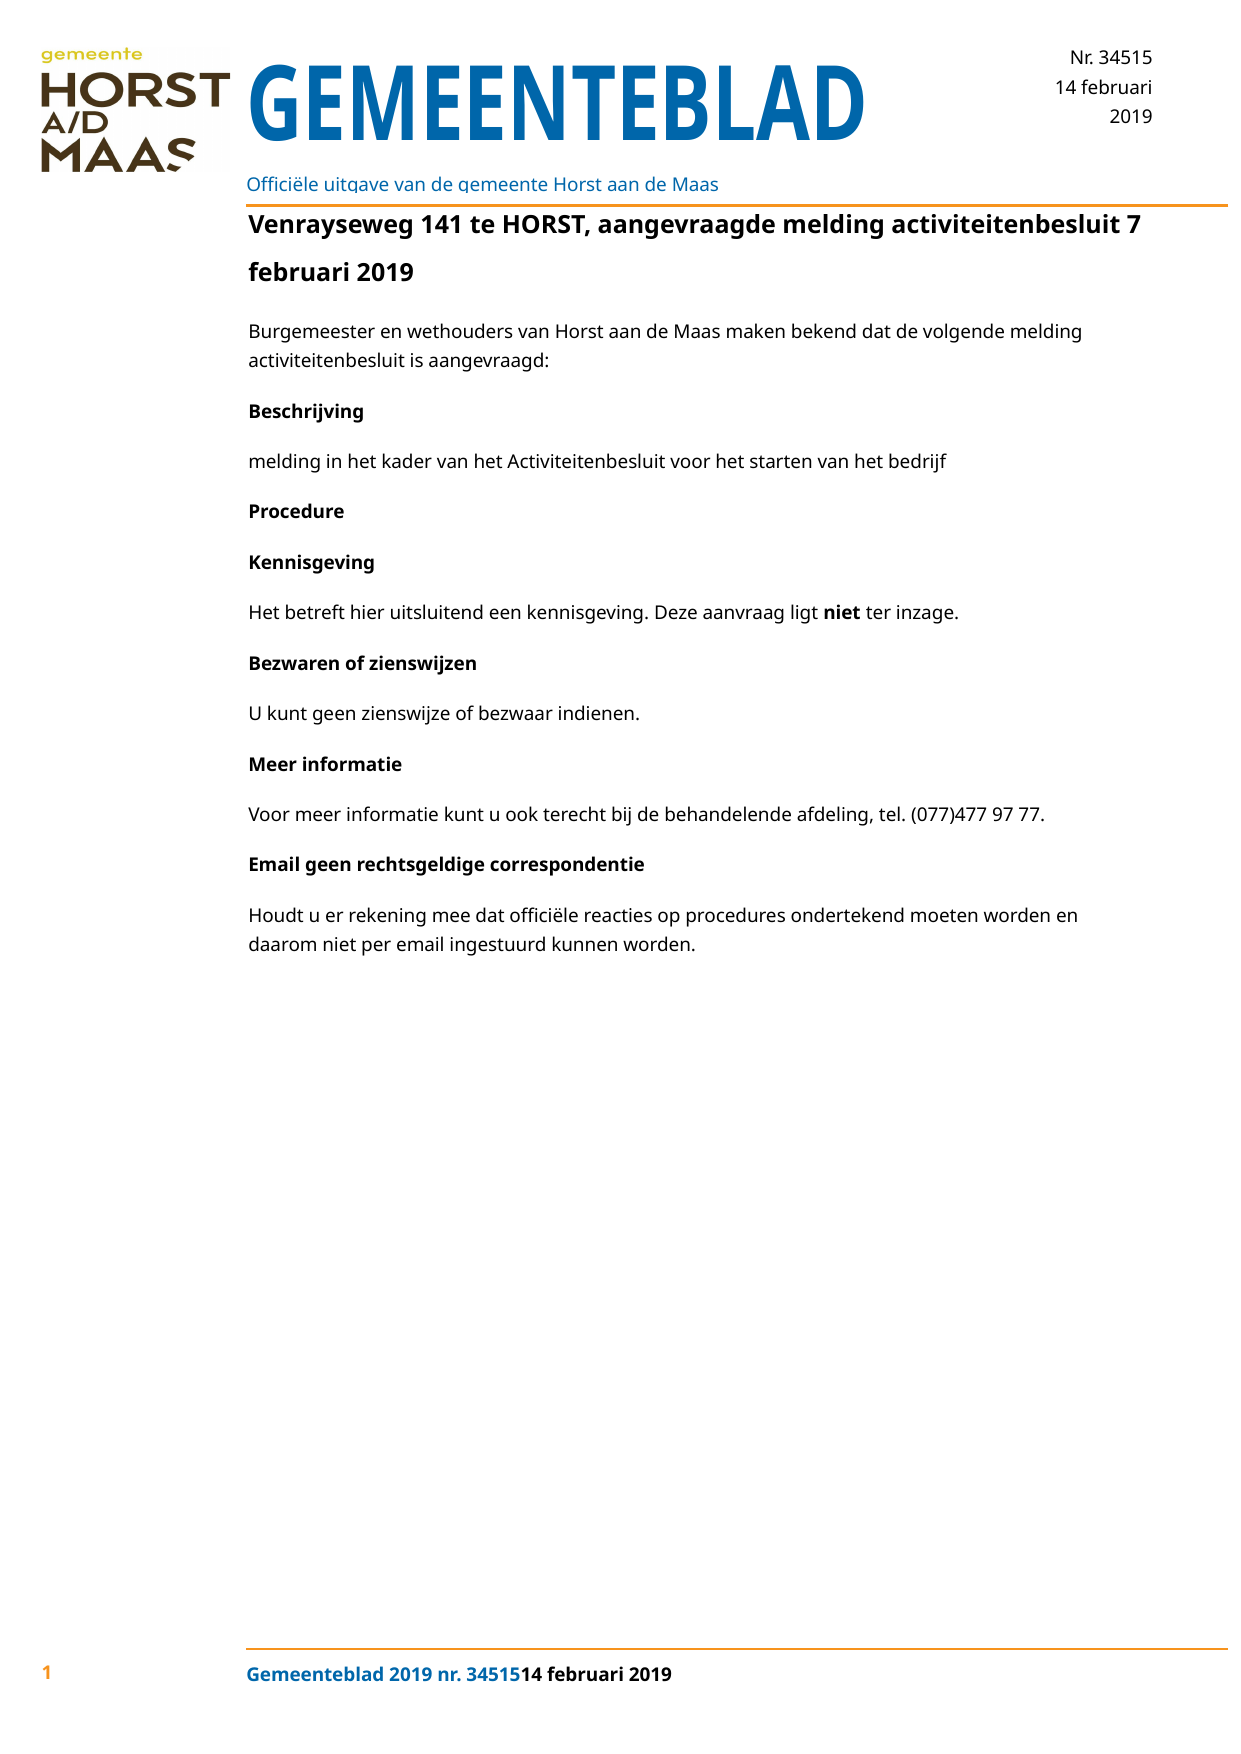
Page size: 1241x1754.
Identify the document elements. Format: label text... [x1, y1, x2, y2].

text U kunt geen zienswijze of bezwaar indienen. [248, 700, 1152, 726]
text Houdt u er rekening mee dat officiële reacties op procedures ondertekend moeten worden en daarom niet per email ingestuurd kunnen worden. [248, 902, 1152, 957]
text Venrayseweg 141 te HORST, aangevraagde melding activiteitenbesluit 7 februari 2019 [248, 207, 1152, 288]
text Burgemeester en wethouders van Horst aan de Maas maken bekend dat de volgende melding activiteitenbesluit is aangevraagd: [248, 318, 1152, 373]
text Beschrijving [248, 398, 1152, 424]
text Meer informatie [248, 751, 1152, 777]
text Procedure [248, 499, 1152, 524]
picture [41, 47, 231, 172]
text Voor meer informatie kunt u ook terecht bij de behandelende afdeling, tel. (077)477 97 77. [248, 801, 1152, 827]
text Bezwaren of zienswijzen [248, 650, 1152, 676]
text Het betreft hier uitsluitend een kennisgeving. Deze aanvraag ligt niet ter inzage. [248, 599, 1152, 625]
text melding in het kader van het Activiteitenbesluit voor het starten van het bedrijf [248, 448, 1152, 474]
text Kennisgeving [248, 549, 1152, 575]
text Email geen rechtsgeldige correspondentie [248, 852, 1152, 877]
